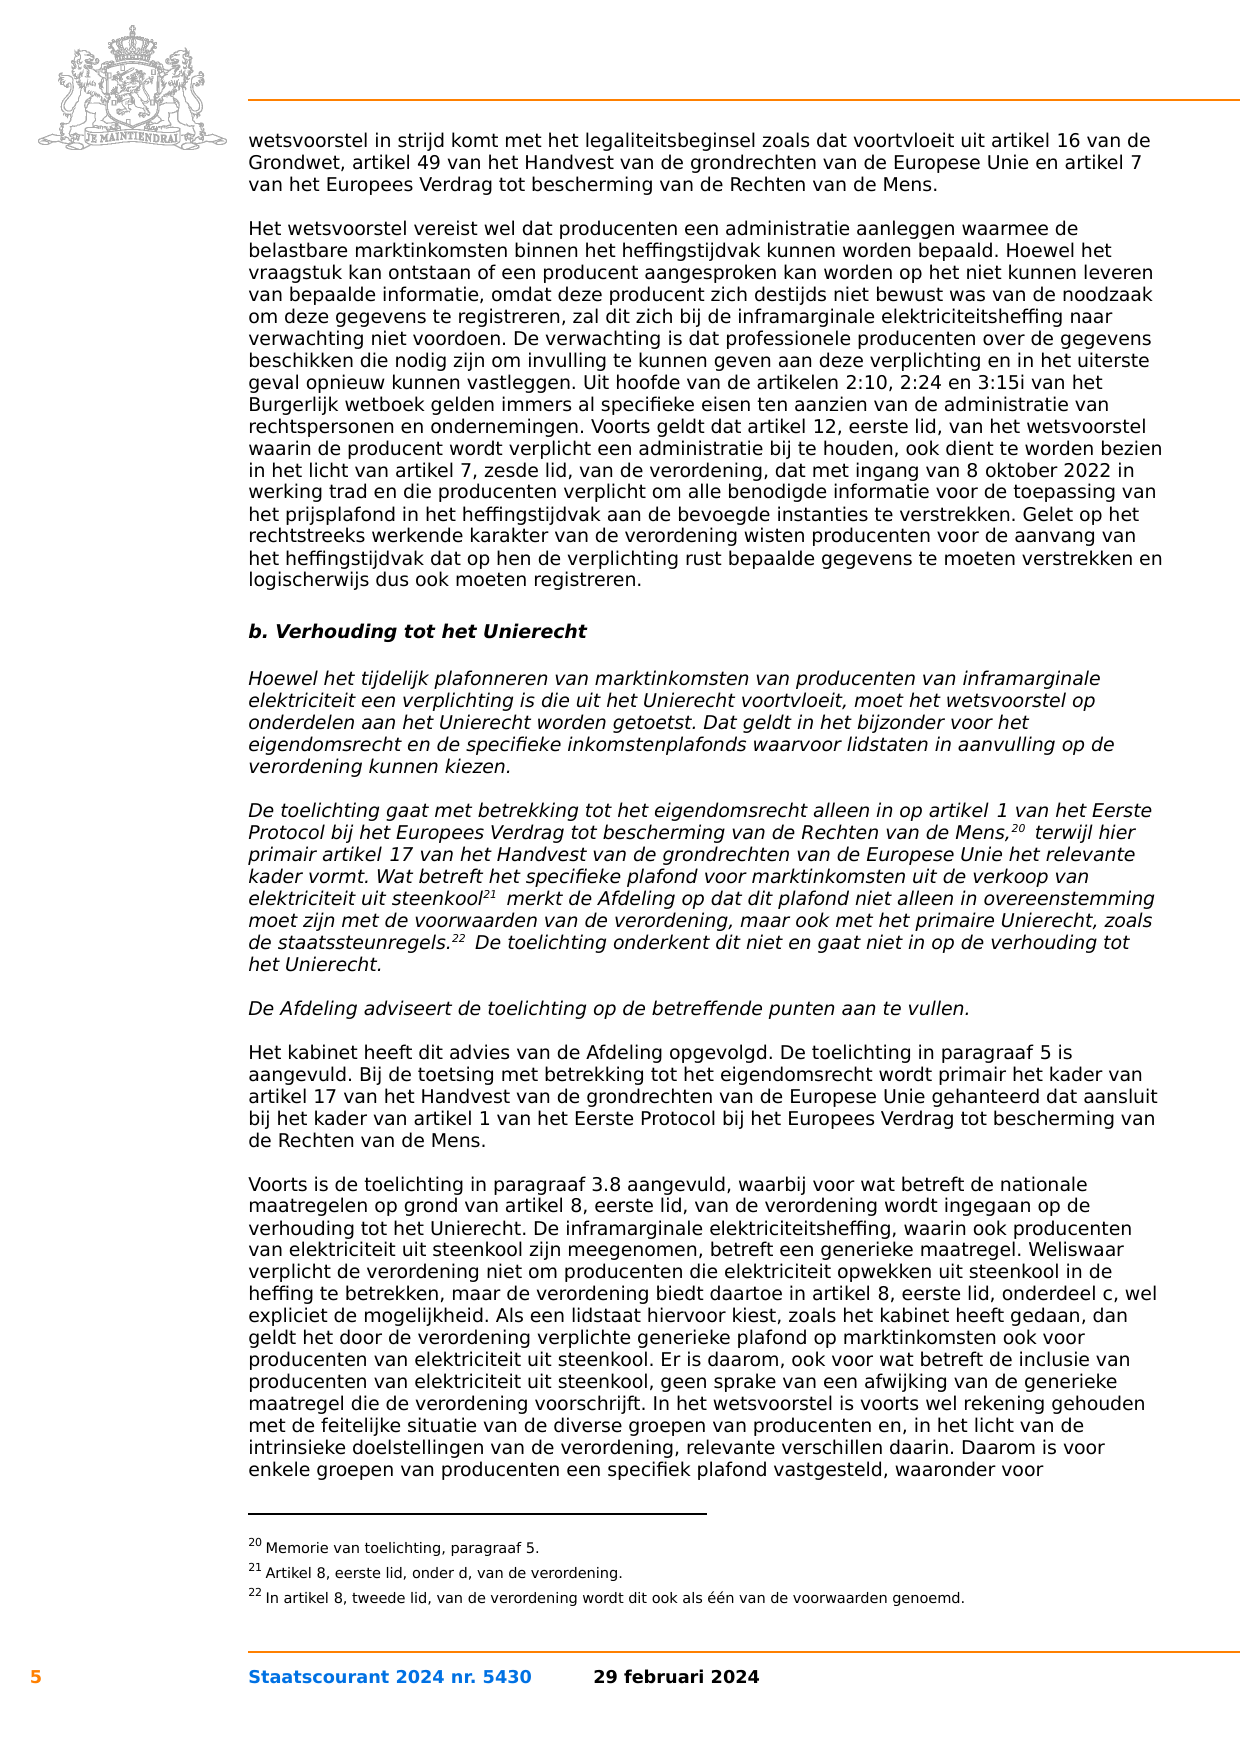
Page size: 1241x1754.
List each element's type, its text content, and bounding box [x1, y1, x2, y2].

text Het wetsvoorstel vereist wel dat producenten een administratie aanleggen waarmee de belastbare marktinkomsten binnen het heffingstijdvak kunnen worden bepaald. Hoewel het vraagstuk kan ontstaan of een producent aangesproken kan worden op het niet kunnen leveren van bepaalde informatie, omdat deze producent zich destijds niet bewust was van de noodzaak om deze gegevens te registreren, zal dit zich bij de inframarginale elektriciteitsheffing naar verwachting niet voordoen. De verwachting is dat professionele producenten over de gegevens beschikken die nodig zijn om invulling te kunnen geven aan deze verplichting en in het uiterste geval opnieuw kunnen vastleggen. Uit hoofde van de artikelen 2:10, 2:24 en 3:15i van het Burgerlijk wetboek gelden immers al specifieke eisen ten aanzien van de administratie van rechtspersonen en ondernemingen. Voorts geldt dat artikel 12, eerste lid, van het wetsvoorstel waarin de producent wordt verplicht een administratie bij te houden, ook dient te worden bezien in het licht van artikel 7, zesde lid, van de verordening, dat met ingang van 8 oktober 2022 in werking trad en die producenten verplicht om alle benodigde informatie voor de toepassing van het prijsplafond in het heffingstijdvak aan de bevoegde instanties te verstrekken. Gelet op het rechtstreeks werkende karakter van de verordening wisten producenten voor de aanvang van het heffingstijdvak dat op hen de verplichting rust bepaalde gegevens te moeten verstrekken en logischerwijs dus ook moeten registreren. [248, 218, 1163, 591]
text De Afdeling adviseert de toelichting op de betreffende punten aan te vullen. [248, 998, 1163, 1020]
subtitle b. Verhouding tot het Unierecht [248, 621, 1163, 643]
text Artikel 8, eerste lid, onder d, van de verordening. [248, 1561, 1163, 1583]
text Voorts is de toelichting in paragraaf 3.8 aangevuld, waarbij voor wat betreft de nationale maatregelen op grond van artikel 8, eerste lid, van de verordening wordt ingegaan op de verhouding tot het Unierecht. De inframarginale elektriciteitsheffing, waarin ook producenten van elektriciteit uit steenkool zijn meegenomen, betreft een generieke maatregel. Weliswaar verplicht de verordening niet om producenten die elektriciteit opwekken uit steenkool in de heffing te betrekken, maar de verordening biedt daartoe in artikel 8, eerste lid, onderdeel c, wel expliciet de mogelijkheid. Als een lidstaat hiervoor kiest, zoals het kabinet heeft gedaan, dan geldt het door de verordening verplichte generieke plafond op marktinkomsten ook voor producenten van elektriciteit uit steenkool. Er is daarom, ook voor wat betreft de inclusie van producenten van elektriciteit uit steenkool, geen sprake van een afwijking van de generieke maatregel die de verordening voorschrijft. In het wetsvoorstel is voorts wel rekening gehouden met de feitelijke situatie van de diverse groepen van producenten en, in het licht van de intrinsieke doelstellingen van de verordening, relevante verschillen daarin. Daarom is voor enkele groepen van producenten een specifiek plafond vastgesteld, waaronder voor [248, 1173, 1163, 1481]
picture [38, 25, 227, 150]
text wetsvoorstel in strijd komt met het legaliteitsbeginsel zoals dat voortvloeit uit artikel 16 van de Grondwet, artikel 49 van het Handvest van de grondrechten van de Europese Unie en artikel 7 van het Europees Verdrag tot bescherming van de Rechten van de Mens. [248, 130, 1163, 196]
text Memorie van toelichting, paragraaf 5. [248, 1536, 1163, 1558]
text In artikel 8, tweede lid, van de verordening wordt dit ook als één van de voorwaarden genoemd. [248, 1586, 1163, 1608]
text Hoewel het tijdelijk plafonneren van marktinkomsten van producenten van inframarginale elektriciteit een verplichting is die uit het Unierecht voortvloeit, moet het wetsvoorstel op onderdelen aan het Unierecht worden getoetst. Dat geldt in het bijzonder voor het eigendomsrecht en de specifieke inkomstenplafonds waarvoor lidstaten in aanvulling op de verordening kunnen kiezen. [248, 668, 1163, 778]
text De toelichting gaat met betrekking tot het eigendomsrecht alleen in op artikel 1 van het Eerste Protocol bij het Europees Verdrag tot bescherming van de Rechten van de Mens, terwijl hier primair artikel 17 van het Handvest van de grondrechten van de Europese Unie het relevante kader vormt. Wat betreft het specifieke plafond voor marktinkomsten uit de verkoop van elektriciteit uit steenkool merkt de Afdeling op dat dit plafond niet alleen in overeenstemming moet zijn met de voorwaarden van de verordening, maar ook met het primaire Unierecht, zoals de staatssteunregels. De toelichting onderkent dit niet en gaat niet in op de verhouding tot het Unierecht. [248, 800, 1163, 976]
text Het kabinet heeft dit advies van de Afdeling opgevolgd. De toelichting in paragraaf 5 is aangevuld. Bij de toetsing met betrekking tot het eigendomsrecht wordt primair het kader van artikel 17 van het Handvest van de grondrechten van de Europese Unie gehanteerd dat aansluit bij het kader van artikel 1 van het Eerste Protocol bij het Europees Verdrag tot bescherming van de Rechten van de Mens. [248, 1042, 1163, 1152]
